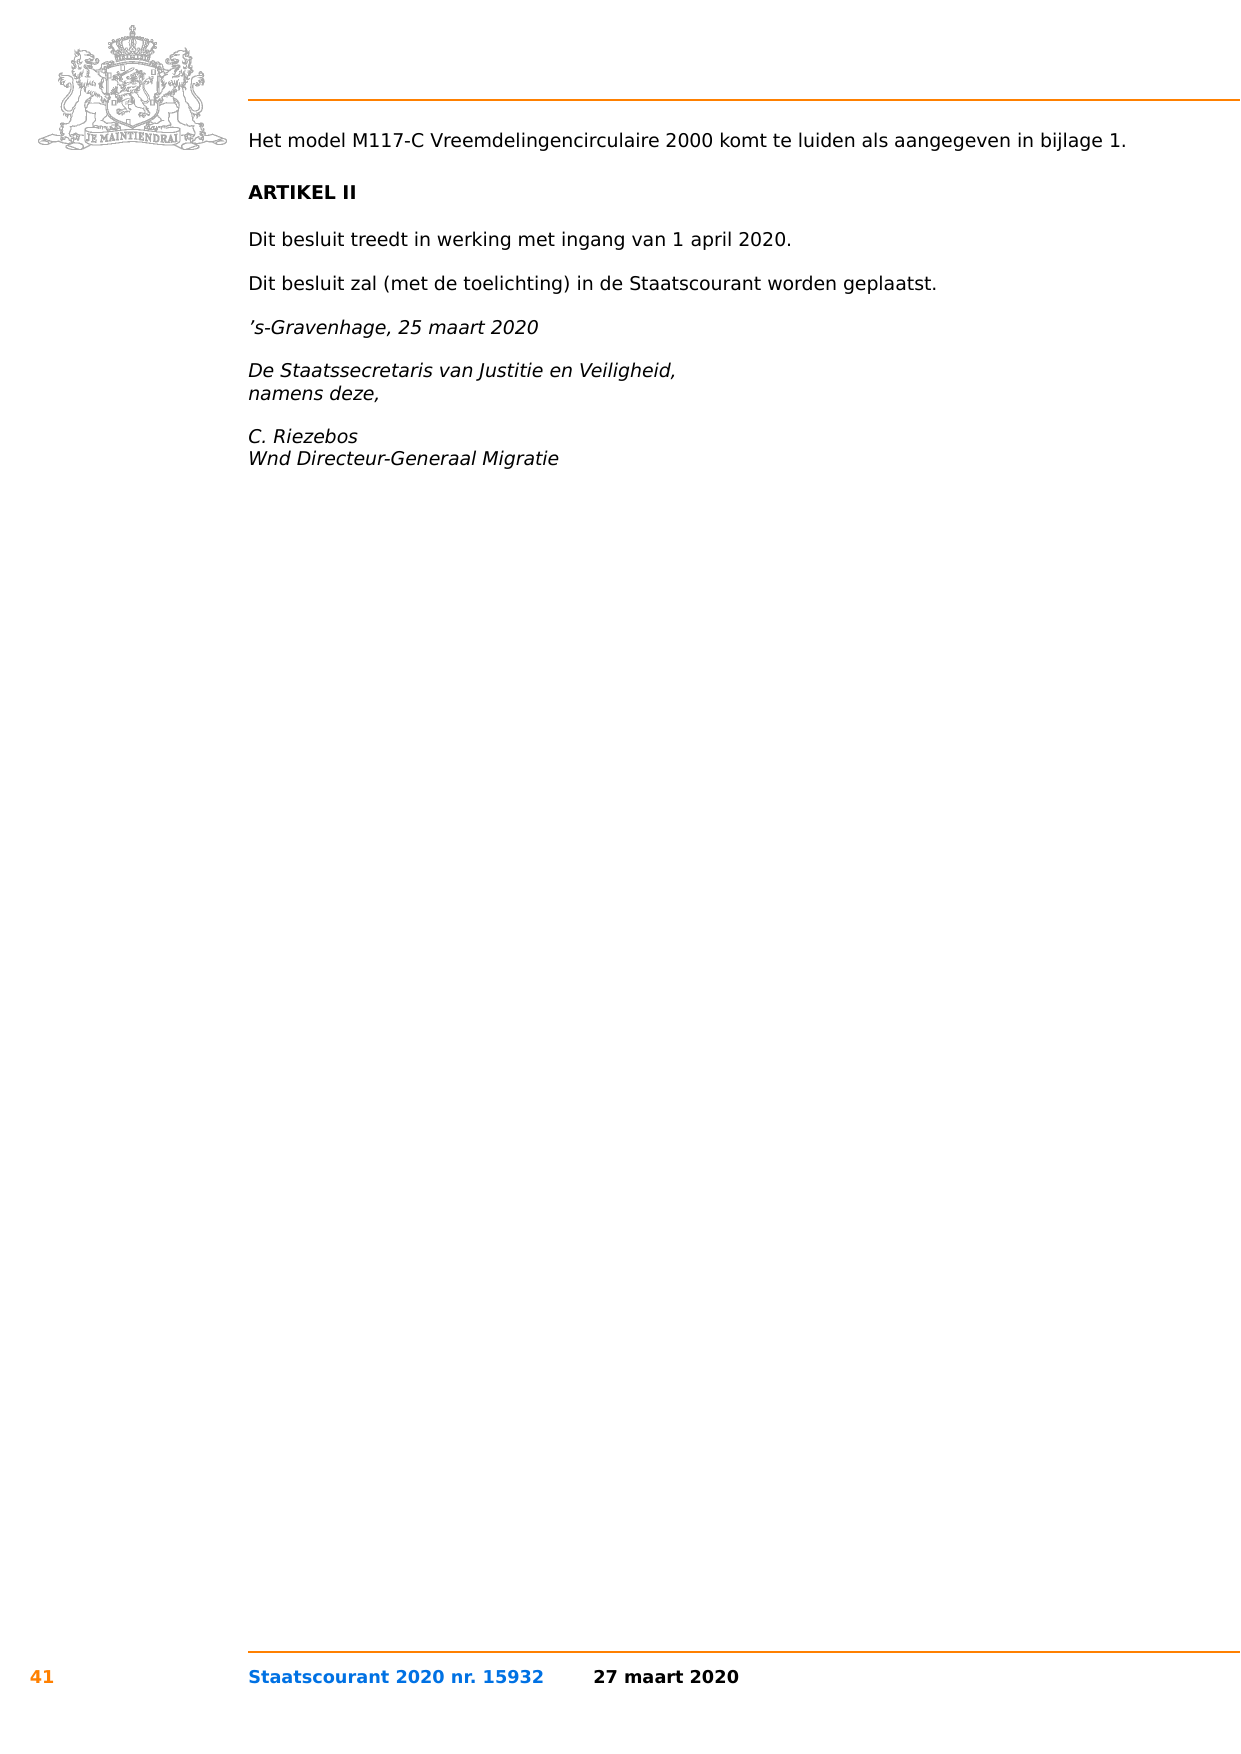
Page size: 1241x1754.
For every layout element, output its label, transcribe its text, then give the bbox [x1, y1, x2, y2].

picture [38, 25, 227, 150]
text Dit besluit treedt in werking met ingang van 1 april 2020. [248, 229, 1163, 251]
text Dit besluit zal (met de toelichting) in de Staatscourant worden geplaatst. [248, 273, 1163, 295]
text De Staatssecretaris van Justitie en Veiligheid, namens deze, C. Riezebos Wnd Directeur-Generaal Migratie [248, 360, 1163, 470]
subtitle ARTIKEL II [248, 182, 1163, 204]
text ’s-Gravenhage, 25 maart 2020 [248, 317, 1163, 338]
text Het model M117-C Vreemdelingencirculaire 2000 komt te luiden als aangegeven in bijlage 1. [248, 130, 1163, 152]
